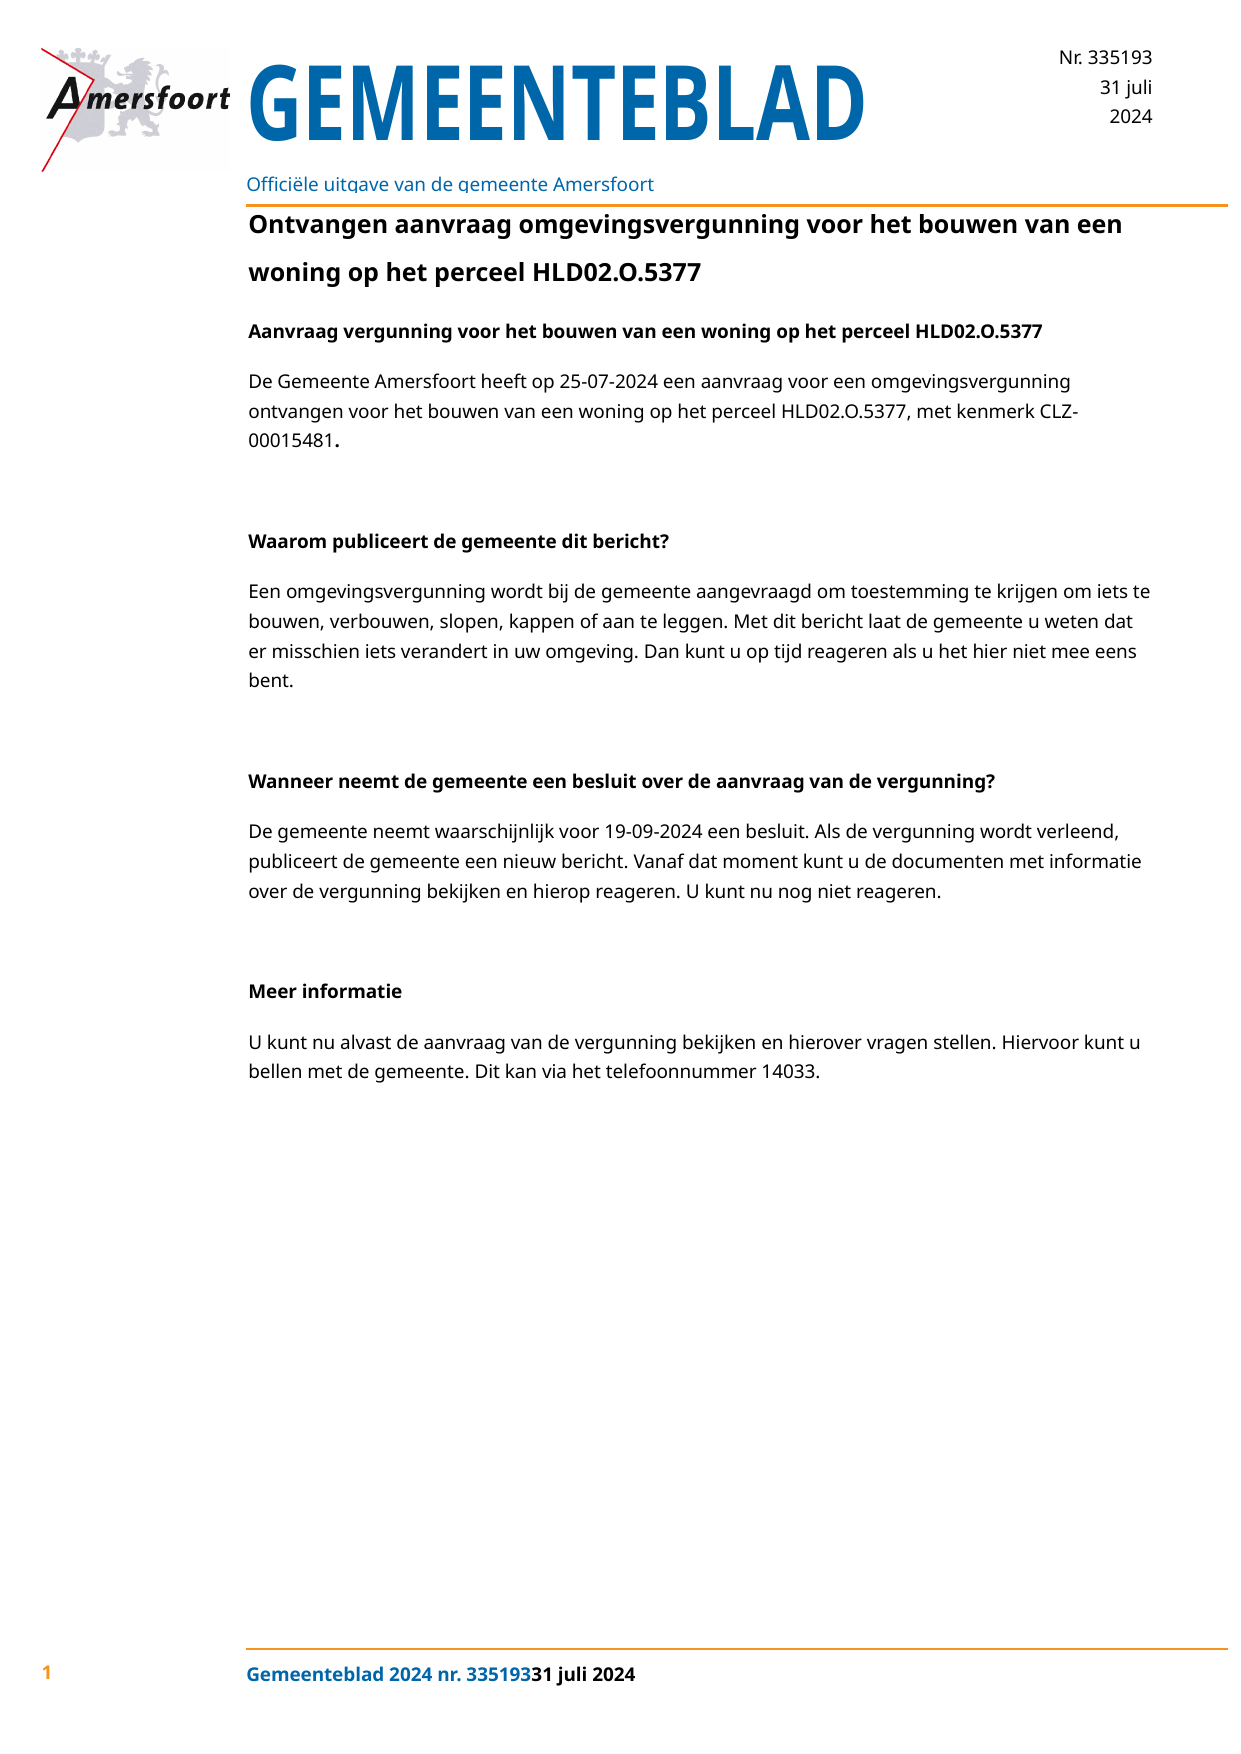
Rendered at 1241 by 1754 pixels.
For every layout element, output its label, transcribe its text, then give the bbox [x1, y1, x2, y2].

text Meer informatie [248, 979, 1152, 1004]
text Wanneer neemt de gemeente een besluit over de aanvraag van de vergunning? [248, 768, 1152, 794]
text Aanvraag vergunning voor het bouwen van een woning op het perceel HLD02.O.5377 [248, 318, 1152, 344]
text De gemeente neemt waarschijnlijk voor 19-09-2024 een besluit. Als de vergunning wordt verleend, publiceert de gemeente een nieuw bericht. Vanaf dat moment kunt u de documenten met informatie over de vergunning bekijken en hierop reageren. U kunt nu nog niet reageren. [248, 819, 1152, 904]
text U kunt nu alvast de aanvraag van de vergunning bekijken en hierover vragen stellen. Hiervoor kunt u bellen met de gemeente. Dit kan via het telefoonnummer 14033. [248, 1029, 1152, 1084]
text Een omgevingsvergunning wordt bij de gemeente aangevraagd om toestemming te krijgen om iets te bouwen, verbouwen, slopen, kappen of aan te leggen. Met dit bericht laat de gemeente u weten dat er misschien iets verandert in uw omgeving. Dan kunt u op tijd reageren als u het hier niet mee eens bent. [248, 579, 1152, 693]
text De Gemeente Amersfoort heeft op 25-07-2024 een aanvraag voor een omgevingsvergunning ontvangen voor het bouwen van een woning op het perceel HLD02.O.5377, met kenmerk CLZ-00015481. [248, 368, 1152, 453]
text Waarom publiceert de gemeente dit bericht? [248, 528, 1152, 554]
picture [41, 47, 231, 172]
text Ontvangen aanvraag omgevingsvergunning voor het bouwen van een woning op het perceel HLD02.O.5377 [248, 207, 1152, 288]
